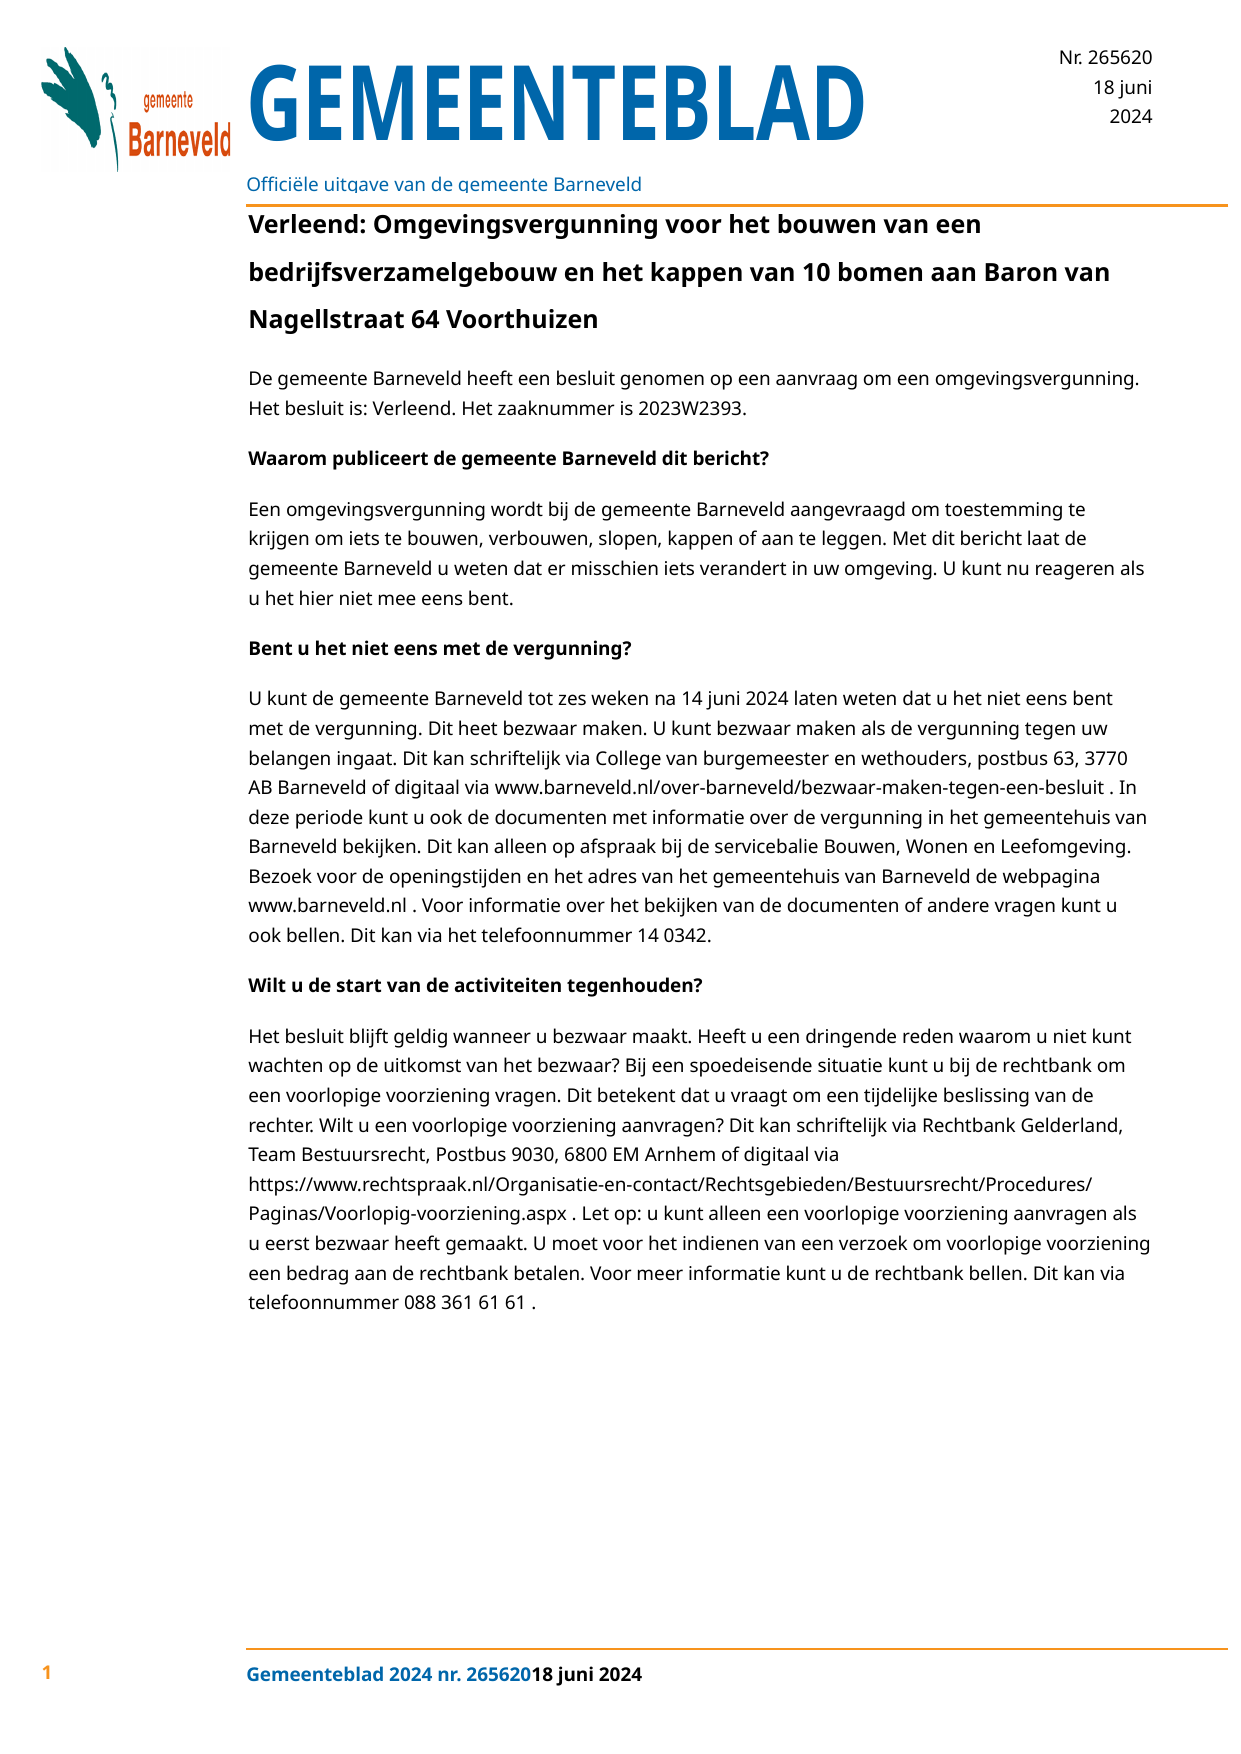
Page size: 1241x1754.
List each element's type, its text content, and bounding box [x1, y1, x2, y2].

text Bent u het niet eens met de vergunning? [248, 635, 1152, 661]
text Verleend: Omgevingsvergunning voor het bouwen van een bedrijfsverzamelgebouw en het kappen van 10 bomen aan Baron van Nagellstraat 64 Voorthuizen [248, 207, 1152, 336]
picture [41, 47, 231, 172]
text Wilt u de start van de activiteiten tegenhouden? [248, 973, 1152, 998]
text Waarom publiceert de gemeente Barneveld dit bericht? [248, 446, 1152, 471]
text U kunt de gemeente Barneveld tot zes weken na 14 juni 2024 laten weten dat u het niet eens bent met de vergunning. Dit heet bezwaar maken. U kunt bezwaar maken als de vergunning tegen uw belangen ingaat. Dit kan schriftelijk via College van burgemeester en wethouders, postbus 63, 3770 AB Barneveld of digitaal via www.barneveld.nl/over-barneveld/bezwaar-maken-tegen-een-besluit . In deze periode kunt u ook de documenten met informatie over de vergunning in het gemeentehuis van Barneveld bekijken. Dit kan alleen op afspraak bij de servicebalie Bouwen, Wonen en Leefomgeving. Bezoek voor de openingstijden en het adres van het gemeentehuis van Barneveld de webpagina www.barneveld.nl . Voor informatie over het bekijken van de documenten of andere vragen kunt u ook bellen. Dit kan via het telefoonnummer 14 0342. [248, 686, 1152, 948]
text Een omgevingsvergunning wordt bij de gemeente Barneveld aangevraagd om toestemming te krijgen om iets te bouwen, verbouwen, slopen, kappen of aan te leggen. Met dit bericht laat de gemeente Barneveld u weten dat er misschien iets verandert in uw omgeving. U kunt nu reageren als u het hier niet mee eens bent. [248, 496, 1152, 610]
text De gemeente Barneveld heeft een besluit genomen op een aanvraag om een omgevingsvergunning. Het besluit is: Verleend. Het zaaknummer is 2023W2393. [248, 366, 1152, 421]
text Het besluit blijft geldig wanneer u bezwaar maakt. Heeft u een dringende reden waarom u niet kunt wachten op de uitkomst van het bezwaar? Bij een spoedeisende situatie kunt u bij de rechtbank om een voorlopige voorziening vragen. Dit betekent dat u vraagt om een tijdelijke beslissing van de rechter. Wilt u een voorlopige voorziening aanvragen? Dit kan schriftelijk via Rechtbank Gelderland, Team Bestuursrecht, Postbus 9030, 6800 EM Arnhem of digitaal via https://www.rechtspraak.nl/Organisatie-en-contact/Rechtsgebieden/Bestuursrecht/Procedures/Paginas/Voorlopig-voorziening.aspx . Let op: u kunt alleen een voorlopige voorziening aanvragen als u eerst bezwaar heeft gemaakt. U moet voor het indienen van een verzoek om voorlopige voorziening een bedrag aan de rechtbank betalen. Voor meer informatie kunt u de rechtbank bellen. Dit kan via telefoonnummer 088 361 61 61 . [248, 1023, 1152, 1315]
